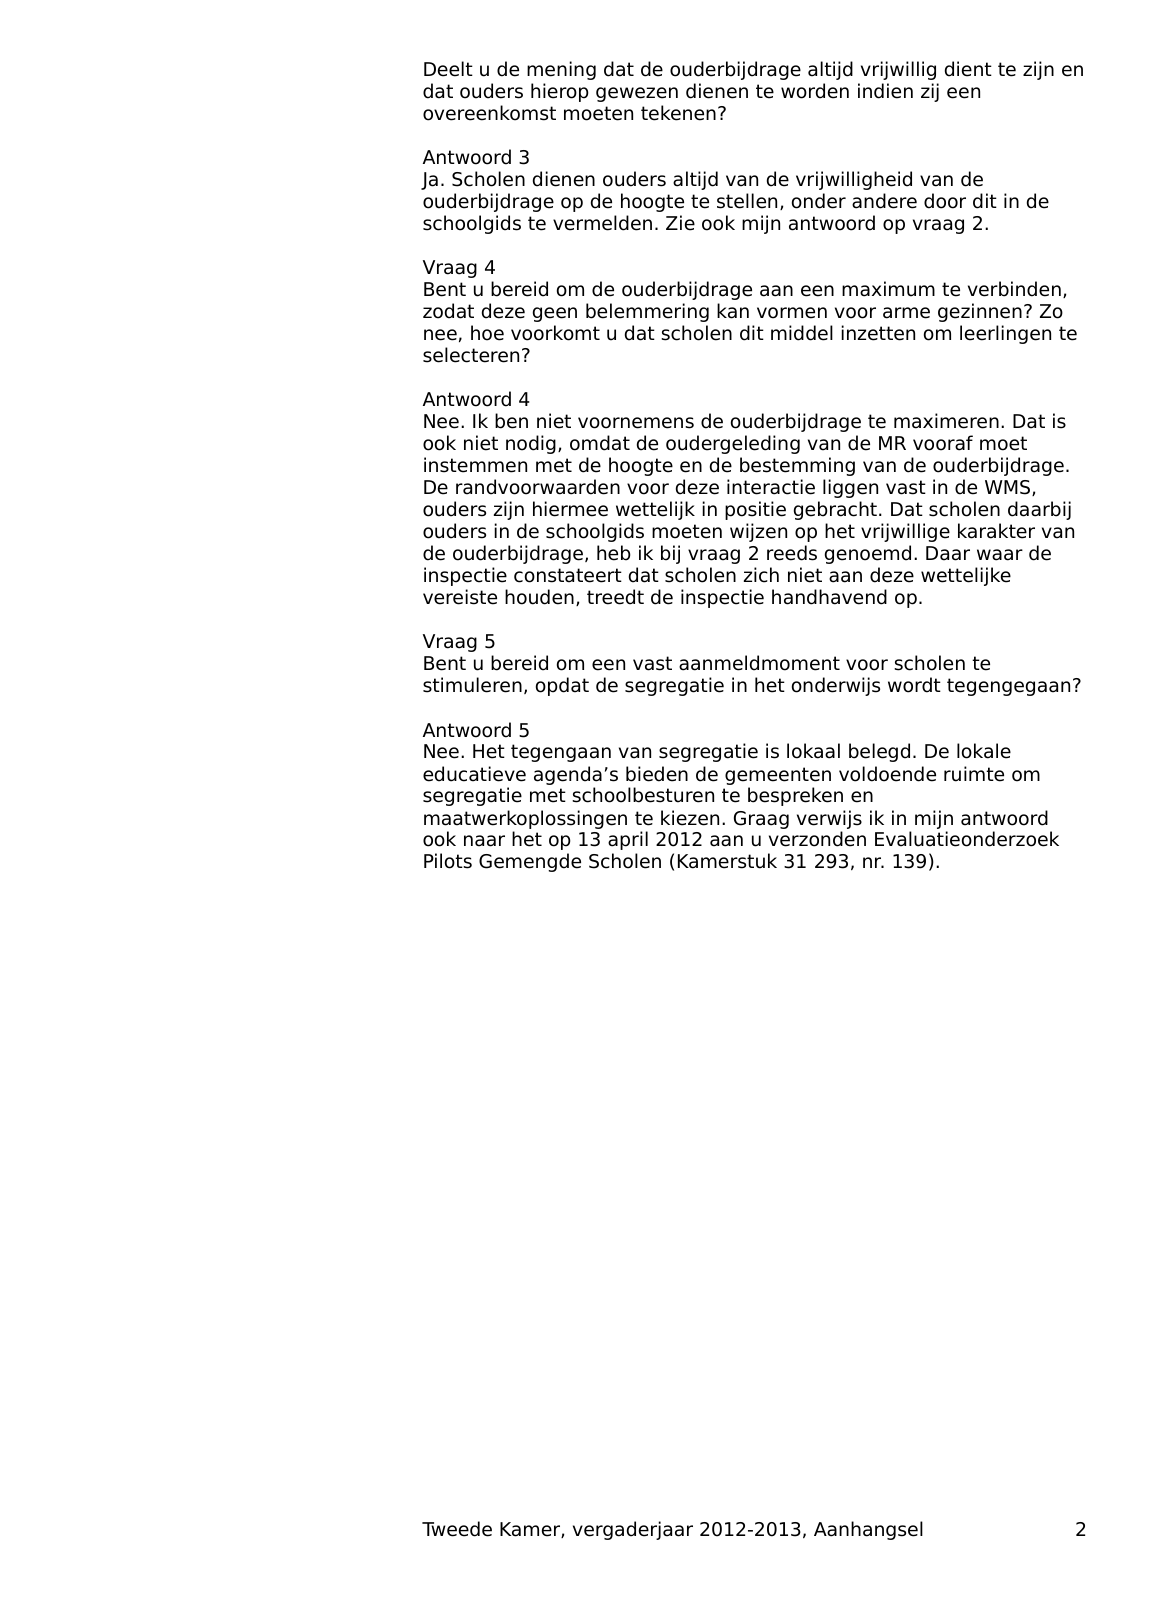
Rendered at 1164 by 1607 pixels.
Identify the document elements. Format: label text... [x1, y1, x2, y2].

text Ja. Scholen dienen ouders altijd van de vrijwilligheid van de ouderbijdrage op de hoogte te stellen, onder andere door dit in de schoolgids te vermelden. Zie ook mijn antwoord op vraag 2. [422, 169, 1087, 235]
text Bent u bereid om de ouderbijdrage aan een maximum te verbinden, zodat deze geen belemmering kan vormen voor arme gezinnen? Zo nee, hoe voorkomt u dat scholen dit middel inzetten om leerlingen te selecteren? [422, 279, 1087, 367]
text Nee. Het tegengaan van segregatie is lokaal belegd. De lokale educatieve agenda’s bieden de gemeenten voldoende ruimte om segregatie met schoolbesturen te bespreken en maatwerkoplossingen te kiezen. Graag verwijs ik in mijn antwoord ook naar het op 13 april 2012 aan u verzonden Evaluatieonderzoek Pilots Gemengde Scholen (Kamerstuk 31 293, nr. 139). [422, 741, 1087, 873]
text Vraag 4 [422, 257, 1087, 279]
text Antwoord 4 [422, 389, 1087, 411]
text Antwoord 5 [422, 719, 1087, 741]
text Antwoord 3 [422, 147, 1087, 169]
text Vraag 5 [422, 631, 1087, 653]
text Nee. Ik ben niet voornemens de ouderbijdrage te maximeren. Dat is ook niet nodig, omdat de oudergeleding van de MR vooraf moet instemmen met de hoogte en de bestemming van de ouderbijdrage. De randvoorwaarden voor deze interactie liggen vast in de WMS, ouders zijn hiermee wettelijk in positie gebracht. Dat scholen daarbij ouders in de schoolgids moeten wijzen op het vrijwillige karakter van de ouderbijdrage, heb ik bij vraag 2 reeds genoemd. Daar waar de inspectie constateert dat scholen zich niet aan deze wettelijke vereiste houden, treedt de inspectie handhavend op. [422, 411, 1087, 609]
text Bent u bereid om een vast aanmeldmoment voor scholen te stimuleren, opdat de segregatie in het onderwijs wordt tegengegaan? [422, 653, 1087, 697]
text Deelt u de mening dat de ouderbijdrage altijd vrijwillig dient te zijn en dat ouders hierop gewezen dienen te worden indien zij een overeenkomst moeten tekenen? [422, 59, 1087, 125]
